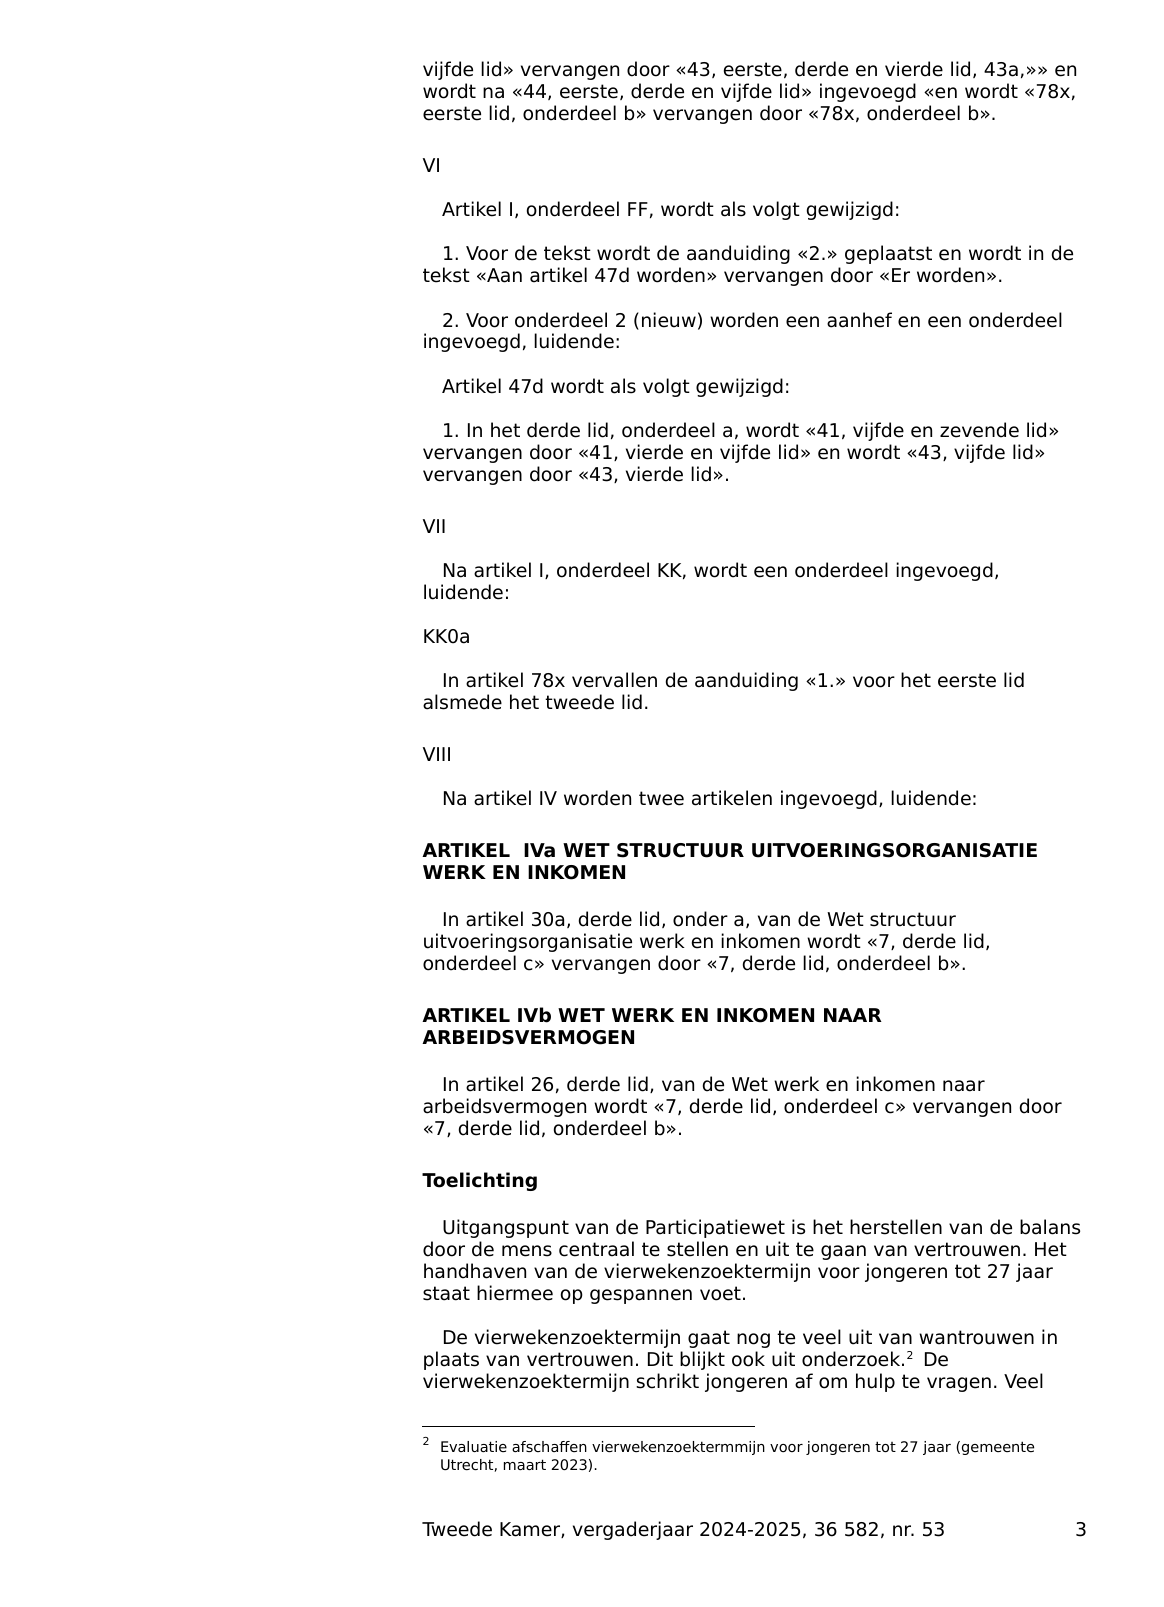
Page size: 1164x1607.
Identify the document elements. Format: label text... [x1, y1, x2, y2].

subtitle Toelichting [422, 1170, 1087, 1192]
text Artikel I, onderdeel FF, wordt als volgt gewijzigd: [422, 199, 1087, 221]
text Evaluatie afschaffen vierwekenzoektermmijn voor jongeren tot 27 jaar (gemeente Utrecht, maart 2023). [422, 1435, 1087, 1474]
text Artikel 47d wordt als volgt gewijzigd: [422, 376, 1087, 398]
text KK0a [422, 626, 1087, 648]
subtitle ARTIKEL IVb WET WERK EN INKOMEN NAAR ARBEIDSVERMOGEN [422, 1005, 1087, 1049]
text 1. In het derde lid, onderdeel a, wordt «41, vijfde en zevende lid» vervangen door «41, vierde en vijfde lid» en wordt «43, vijfde lid» vervangen door «43, vierde lid». [422, 420, 1087, 486]
text Na artikel I, onderdeel KK, wordt een onderdeel ingevoegd, luidende: [422, 560, 1087, 604]
text In artikel 78x vervallen de aanduiding «1.» voor het eerste lid alsmede het tweede lid. [422, 670, 1087, 714]
text 2. Voor onderdeel 2 (nieuw) worden een aanhef en een onderdeel ingevoegd, luidende: [422, 309, 1087, 353]
text 1. Voor de tekst wordt de aanduiding «2.» geplaatst en wordt in de tekst «Aan artikel 47d worden» vervangen door «Er worden». [422, 243, 1087, 287]
subtitle VI [422, 155, 1087, 177]
subtitle VII [422, 516, 1087, 538]
subtitle ARTIKEL IVa WET STRUCTUUR UITVOERINGSORGANISATIE WERK EN INKOMEN [422, 840, 1087, 884]
text Na artikel IV worden twee artikelen ingevoegd, luidende: [422, 788, 1087, 810]
text De vierwekenzoektermijn gaat nog te veel uit van wantrouwen in plaats van vertrouwen. Dit blijkt ook uit onderzoek. De vierwekenzoektermijn schrikt jongeren af om hulp te vragen. Veel [422, 1327, 1087, 1393]
text In artikel 30a, derde lid, onder a, van de Wet structuur uitvoeringsorganisatie werk en inkomen wordt «7, derde lid, onderdeel c» vervangen door «7, derde lid, onderdeel b». [422, 909, 1087, 975]
text vijfde lid» vervangen door «43, eerste, derde en vierde lid, 43a,»» en wordt na «44, eerste, derde en vijfde lid» ingevoegd «en wordt «78x, eerste lid, onderdeel b» vervangen door «78x, onderdeel b». [422, 59, 1087, 125]
text Uitgangspunt van de Participatiewet is het herstellen van de balans door de mens centraal te stellen en uit te gaan van vertrouwen. Het handhaven van de vierwekenzoektermijn voor jongeren tot 27 jaar staat hiermee op gespannen voet. [422, 1217, 1087, 1305]
text In artikel 26, derde lid, van de Wet werk en inkomen naar arbeidsvermogen wordt «7, derde lid, onderdeel c» vervangen door «7, derde lid, onderdeel b». [422, 1074, 1087, 1140]
subtitle VIII [422, 744, 1087, 766]
